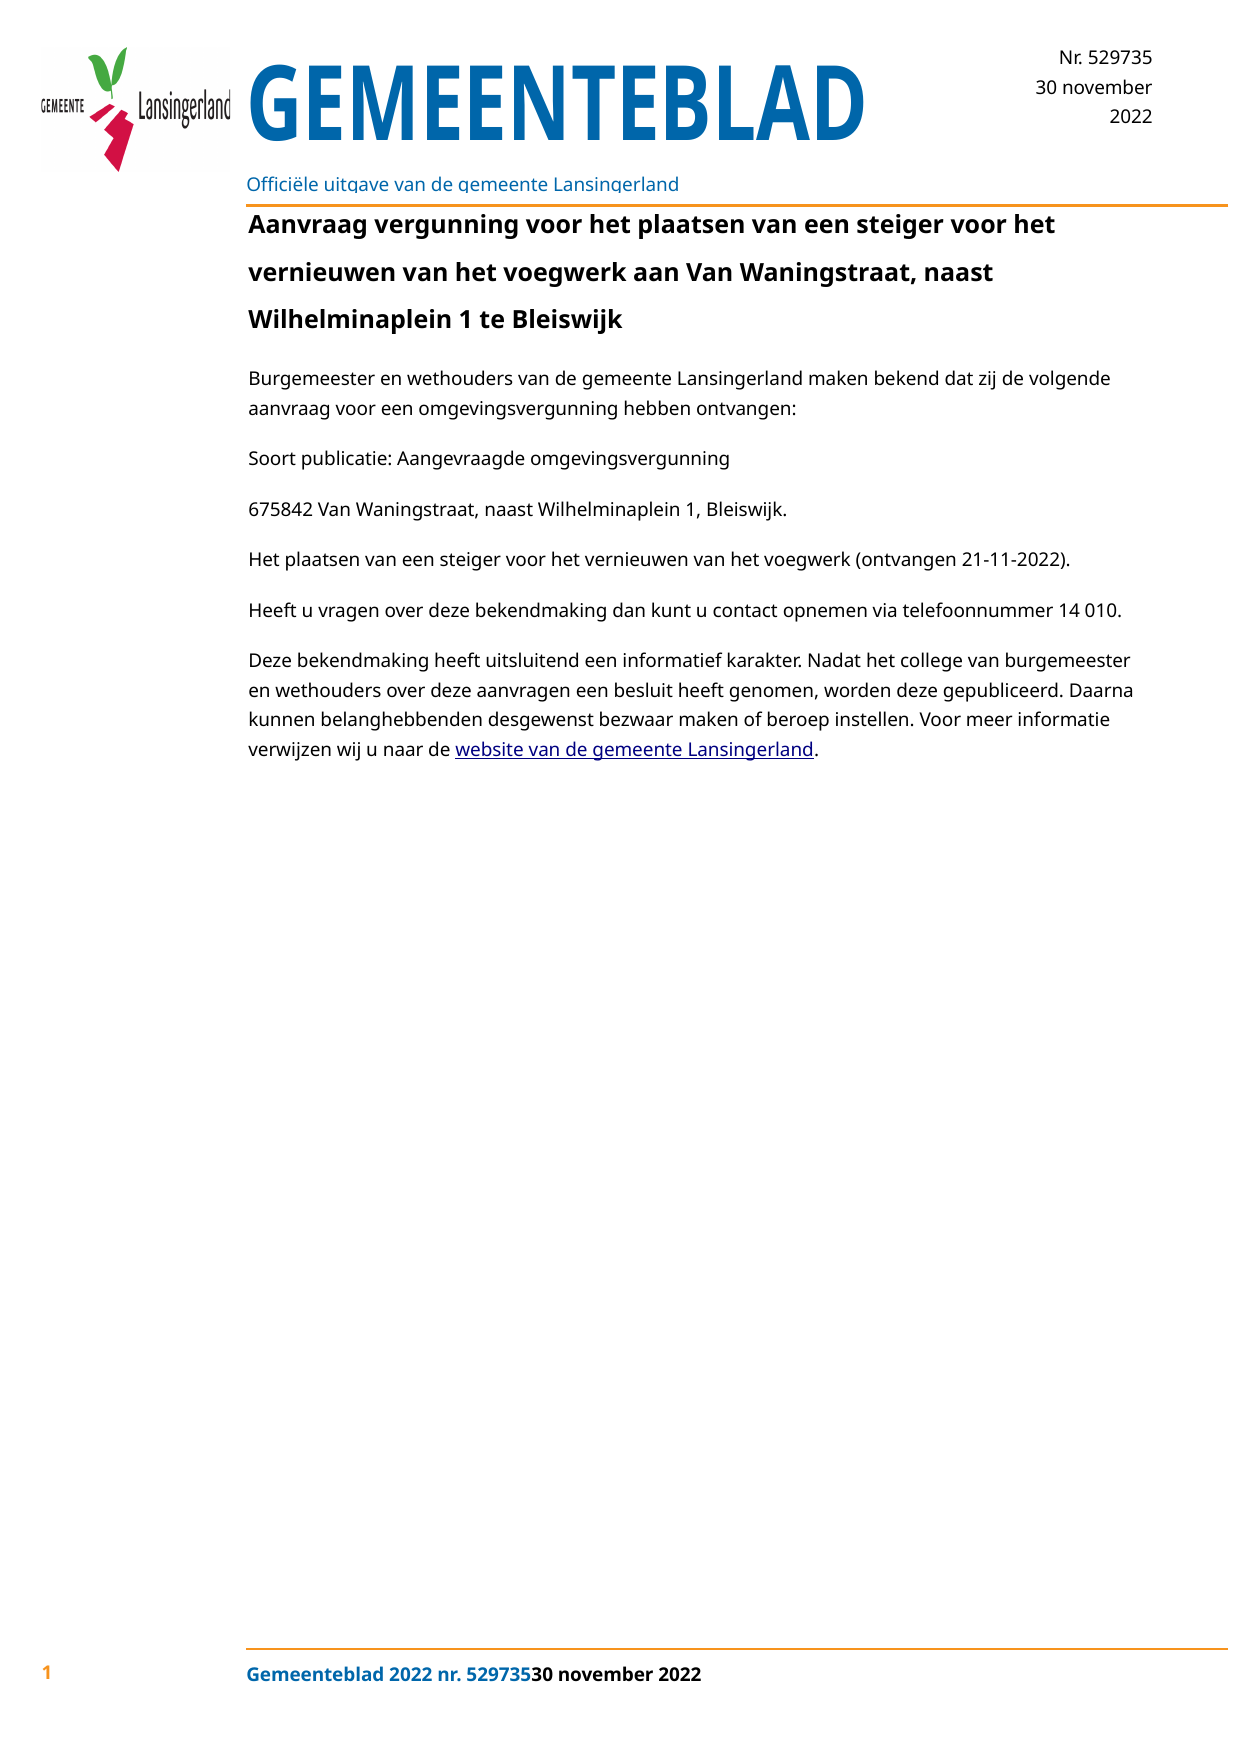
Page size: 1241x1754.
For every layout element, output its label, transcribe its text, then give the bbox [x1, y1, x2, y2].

text Aanvraag vergunning voor het plaatsen van een steiger voor het vernieuwen van het voegwerk aan Van Waningstraat, naast Wilhelminaplein 1 te Bleiswijk [248, 207, 1152, 336]
picture [41, 47, 231, 172]
text Burgemeester en wethouders van de gemeente Lansingerland maken bekend dat zij de volgende aanvraag voor een omgevingsvergunning hebben ontvangen: [248, 366, 1152, 421]
text Heeft u vragen over deze bekendmaking dan kunt u contact opnemen via telefoonnummer 14 010. [248, 597, 1152, 622]
text 675842 Van Waningstraat, naast Wilhelminaplein 1, Bleiswijk. [248, 496, 1152, 522]
text Het plaatsen van een steiger voor het vernieuwen van het voegwerk (ontvangen 21-11-2022). [248, 546, 1152, 572]
text Deze bekendmaking heeft uitsluitend een informatief karakter. Nadat het college van burgemeester en wethouders over deze aanvragen een besluit heeft genomen, worden deze gepubliceerd. Daarna kunnen belanghebbenden desgewenst bezwaar maken of beroep instellen. Voor meer informatie verwijzen wij u naar de website van de gemeente Lansingerland. [248, 647, 1152, 762]
text Soort publicatie: Aangevraagde omgevingsvergunning [248, 446, 1152, 471]
